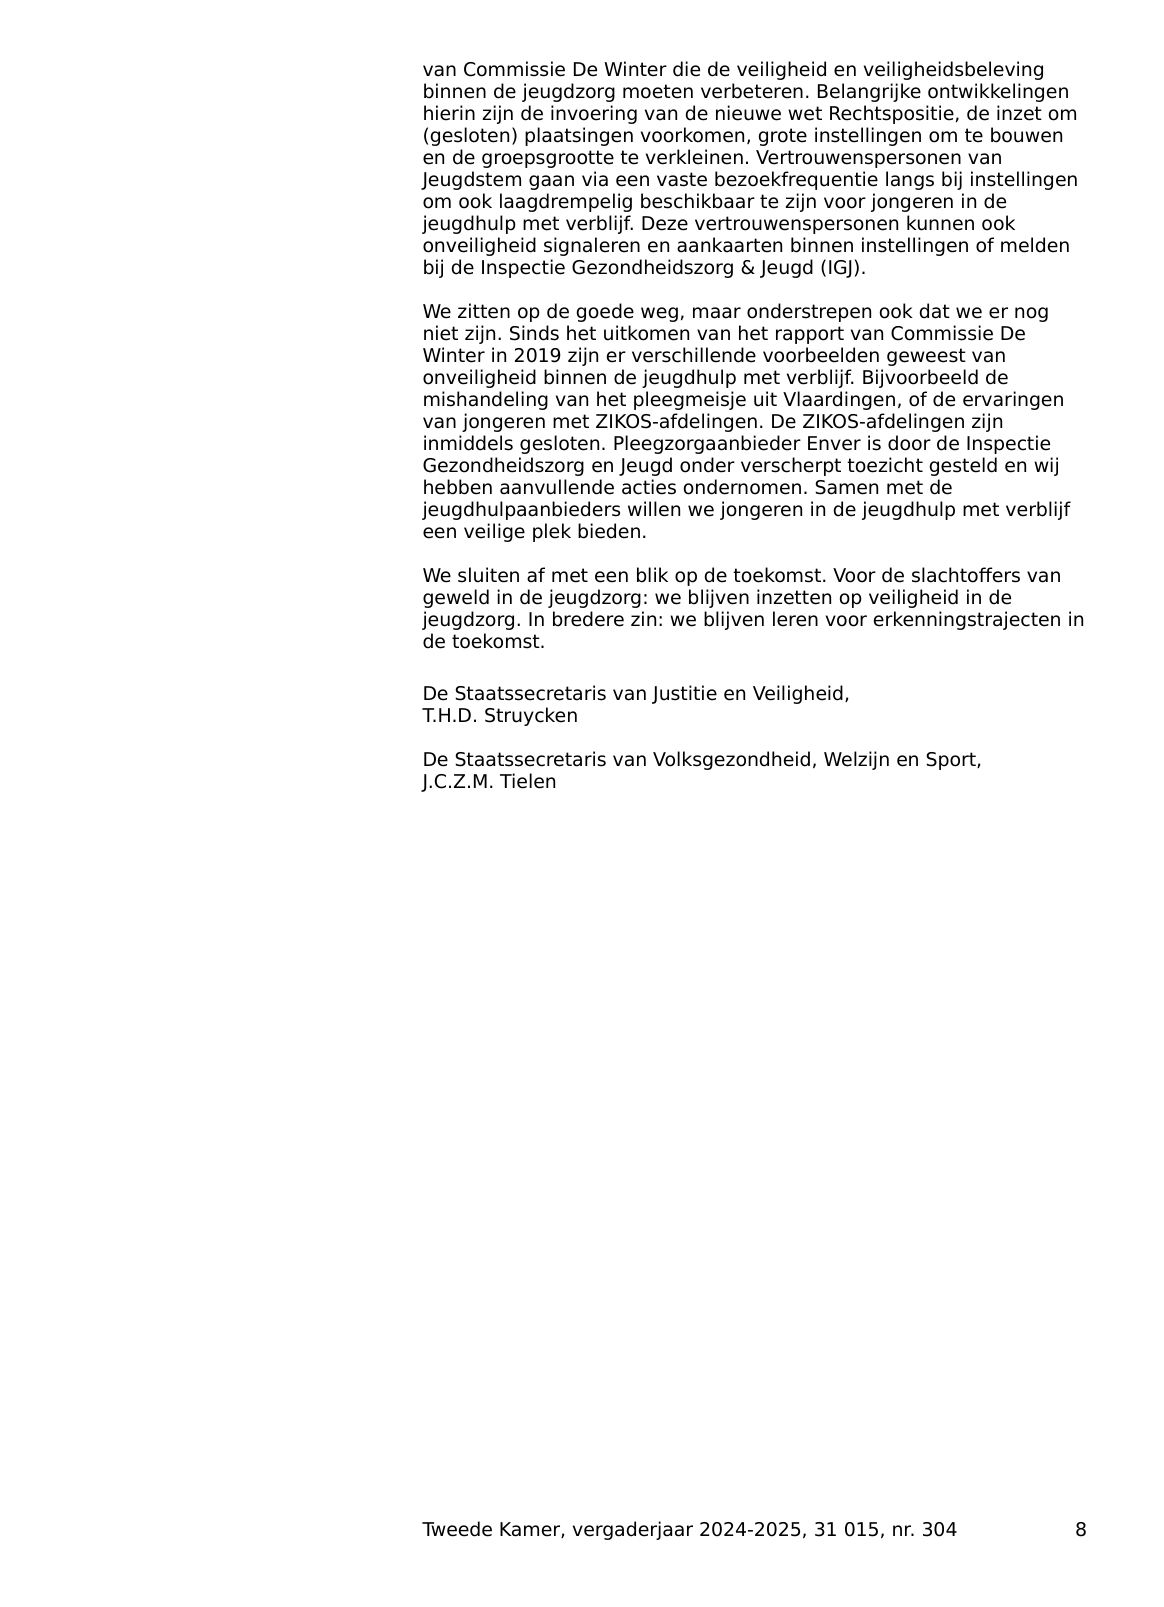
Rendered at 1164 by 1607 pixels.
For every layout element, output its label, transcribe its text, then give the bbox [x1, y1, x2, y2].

text van Commissie De Winter die de veiligheid en veiligheidsbeleving binnen de jeugdzorg moeten verbeteren. Belangrijke ontwikkelingen hierin zijn de invoering van de nieuwe wet Rechtspositie, de inzet om (gesloten) plaatsingen voorkomen, grote instellingen om te bouwen en de groepsgrootte te verkleinen. Vertrouwenspersonen van Jeugdstem gaan via een vaste bezoekfrequentie langs bij instellingen om ook laagdrempelig beschikbaar te zijn voor jongeren in de jeugdhulp met verblijf. Deze vertrouwenspersonen kunnen ook onveiligheid signaleren en aankaarten binnen instellingen of melden bij de Inspectie Gezondheidszorg & Jeugd (IGJ). [422, 59, 1087, 279]
text De Staatssecretaris van Justitie en Veiligheid, T.H.D. Struycken [422, 683, 1087, 727]
text We sluiten af met een blik op de toekomst. Voor de slachtoffers van geweld in de jeugdzorg: we blijven inzetten op veiligheid in de jeugdzorg. In bredere zin: we blijven leren voor erkenningstrajecten in de toekomst. [422, 565, 1087, 653]
text We zitten op de goede weg, maar onderstrepen ook dat we er nog niet zijn. Sinds het uitkomen van het rapport van Commissie De Winter in 2019 zijn er verschillende voorbeelden geweest van onveiligheid binnen de jeugdhulp met verblijf. Bijvoorbeeld de mishandeling van het pleegmeisje uit Vlaardingen, of de ervaringen van jongeren met ZIKOS-afdelingen. De ZIKOS-afdelingen zijn inmiddels gesloten. Pleegzorgaanbieder Enver is door de Inspectie Gezondheidszorg en Jeugd onder verscherpt toezicht gesteld en wij hebben aanvullende acties ondernomen. Samen met de jeugdhulpaanbieders willen we jongeren in de jeugdhulp met verblijf een veilige plek bieden. [422, 301, 1087, 543]
text De Staatssecretaris van Volksgezondheid, Welzijn en Sport, J.C.Z.M. Tielen [422, 749, 1087, 793]
